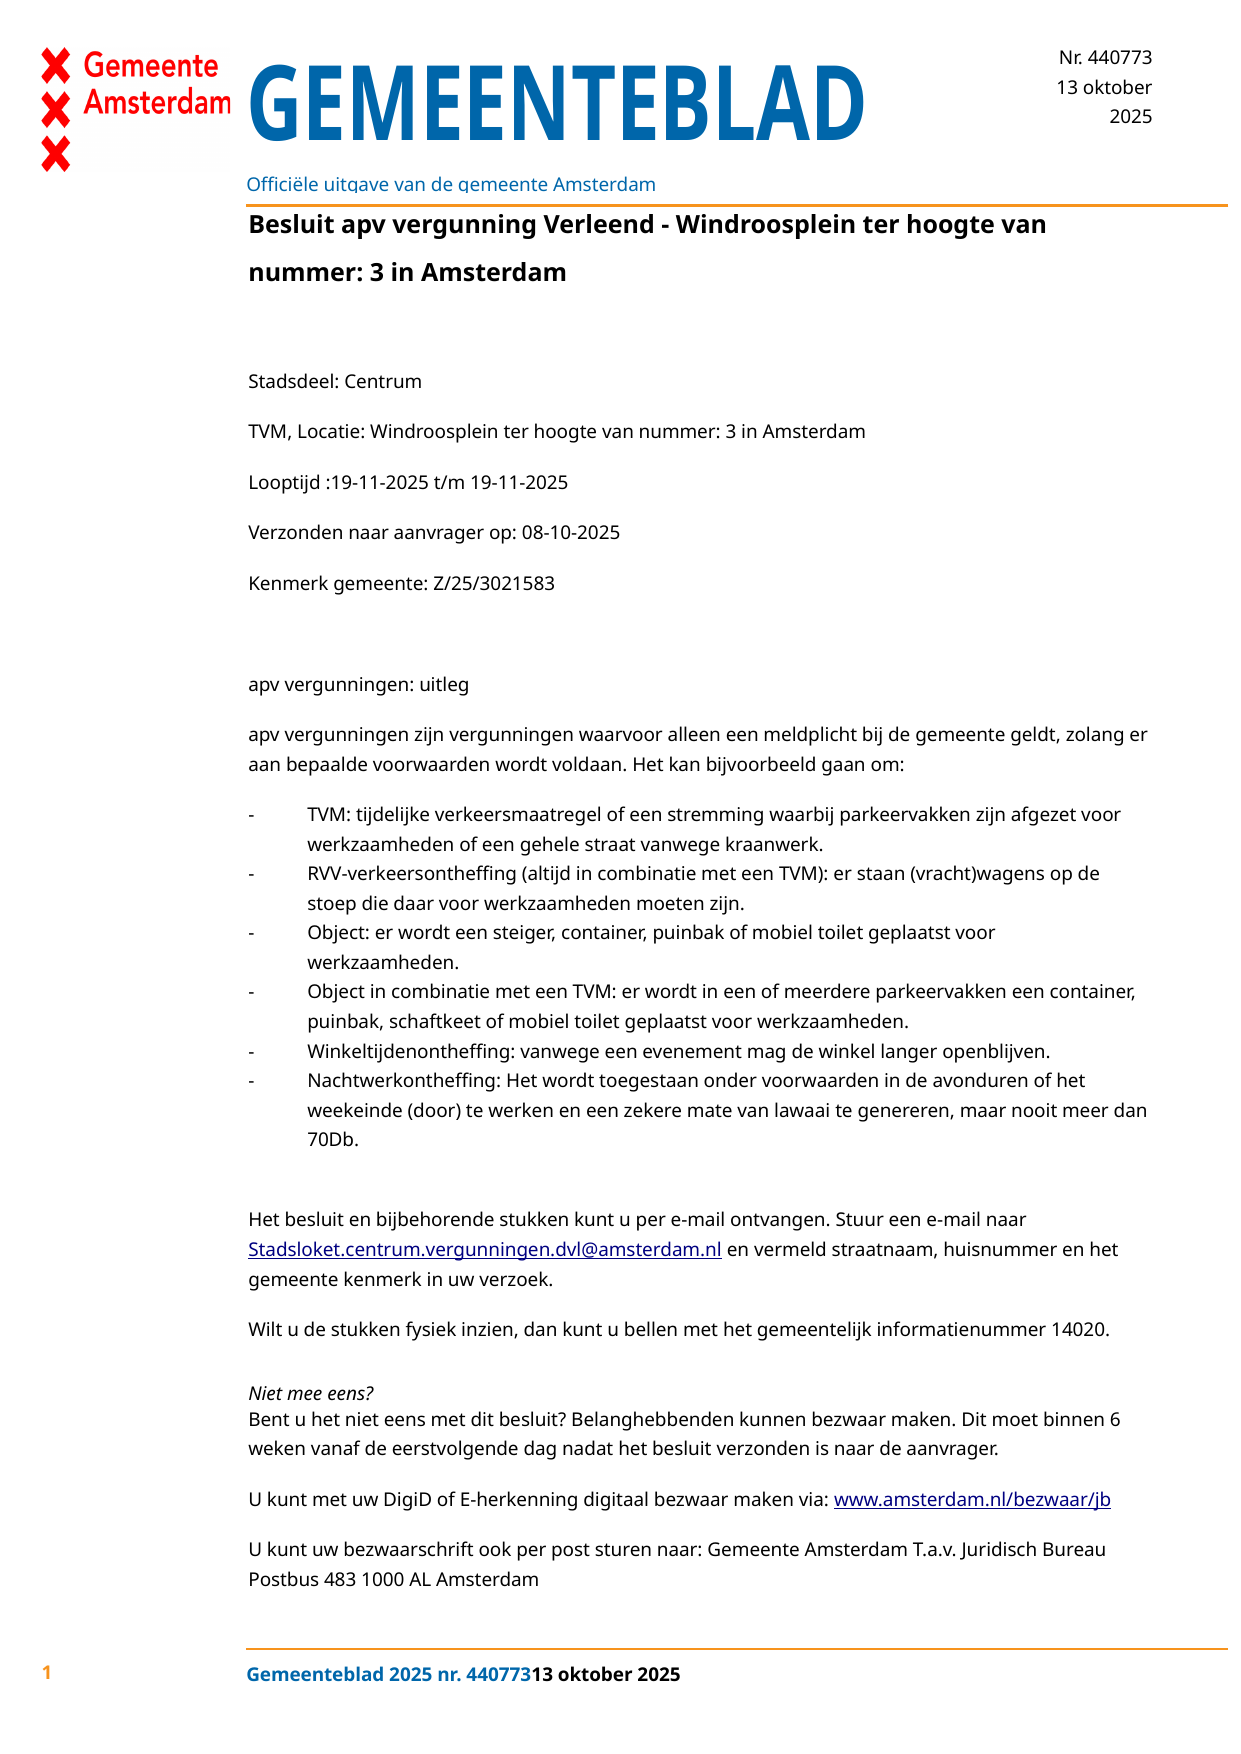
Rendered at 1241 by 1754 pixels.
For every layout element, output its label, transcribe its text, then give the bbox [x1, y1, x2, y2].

picture [41, 47, 231, 172]
text Bent u het niet eens met dit besluit? Belanghebbenden kunnen bezwaar maken. Dit moet binnen 6 weken vanaf de eerstvolgende dag nadat het besluit verzonden is naar de aanvrager. [248, 1406, 1152, 1461]
list TVM: tijdelijke verkeersmaatregel of een stremming waarbij parkeervakken zijn afgezet voor werkzaamheden of een gehele straat vanwege kraanwerk. [248, 801, 1152, 857]
text apv vergunningen zijn vergunningen waarvoor alleen een meldplicht bij de gemeente geldt, zolang er aan bepaalde voorwaarden wordt voldaan. Het kan bijvoorbeeld gaan om: [248, 721, 1152, 777]
text Het besluit en bijbehorende stukken kunt u per e-mail ontvangen. Stuur een e-mail naar Stadsloket.centrum.vergunningen.dvl@amsterdam.nl en vermeld straatnaam, huisnummer en het gemeente kenmerk in uw verzoek. [248, 1207, 1152, 1292]
text Wilt u de stukken fysiek inzien, dan kunt u bellen met het gemeentelijk informatienummer 14020. [248, 1316, 1152, 1342]
text Verzonden naar aanvrager op: 08-10-2025 [248, 519, 1152, 545]
text Kenmerk gemeente: Z/25/3021583 [248, 570, 1152, 596]
text Besluit apv vergunning Verleend - Windroosplein ter hoogte van nummer: 3 in Amsterdam [248, 207, 1152, 288]
list Nachtwerkontheffing: Het wordt toegestaan onder voorwaarden in de avonduren of het weekeinde (door) te werken en een zekere mate van lawaai te genereren, maar nooit meer dan 70Db. [248, 1067, 1152, 1152]
list Object in combinatie met een TVM: er wordt in een of meerdere parkeervakken een container, puinbak, schaftkeet of mobiel toilet geplaatst voor werkzaamheden. [248, 979, 1152, 1034]
list RVV-verkeersontheffing (altijd in combinatie met een TVM): er staan (vracht)wagens op de stoep die daar voor werkzaamheden moeten zijn. [248, 860, 1152, 916]
list Object: er wordt een steiger, container, puinbak of mobiel toilet geplaatst voor werkzaamheden. [248, 919, 1152, 975]
list Winkeltijdenontheffing: vanwege een evenement mag de winkel langer openblijven. [248, 1038, 1152, 1064]
text TVM, Locatie: Windroosplein ter hoogte van nummer: 3 in Amsterdam [248, 419, 1152, 444]
text U kunt met uw DigiD of E-herkenning digitaal bezwaar maken via: www.amsterdam.nl/bezwaar/jb [248, 1486, 1152, 1512]
text U kunt uw bezwaarschrift ook per post sturen naar: Gemeente Amsterdam T.a.v. Juridisch Bureau Postbus 483 1000 AL Amsterdam [248, 1536, 1152, 1592]
text Stadsdeel: Centrum [248, 368, 1152, 394]
text Niet mee eens? [248, 1380, 1152, 1406]
text Looptijd :19-11-2025 t/m 19-11-2025 [248, 469, 1152, 495]
text apv vergunningen: uitleg [248, 671, 1152, 697]
